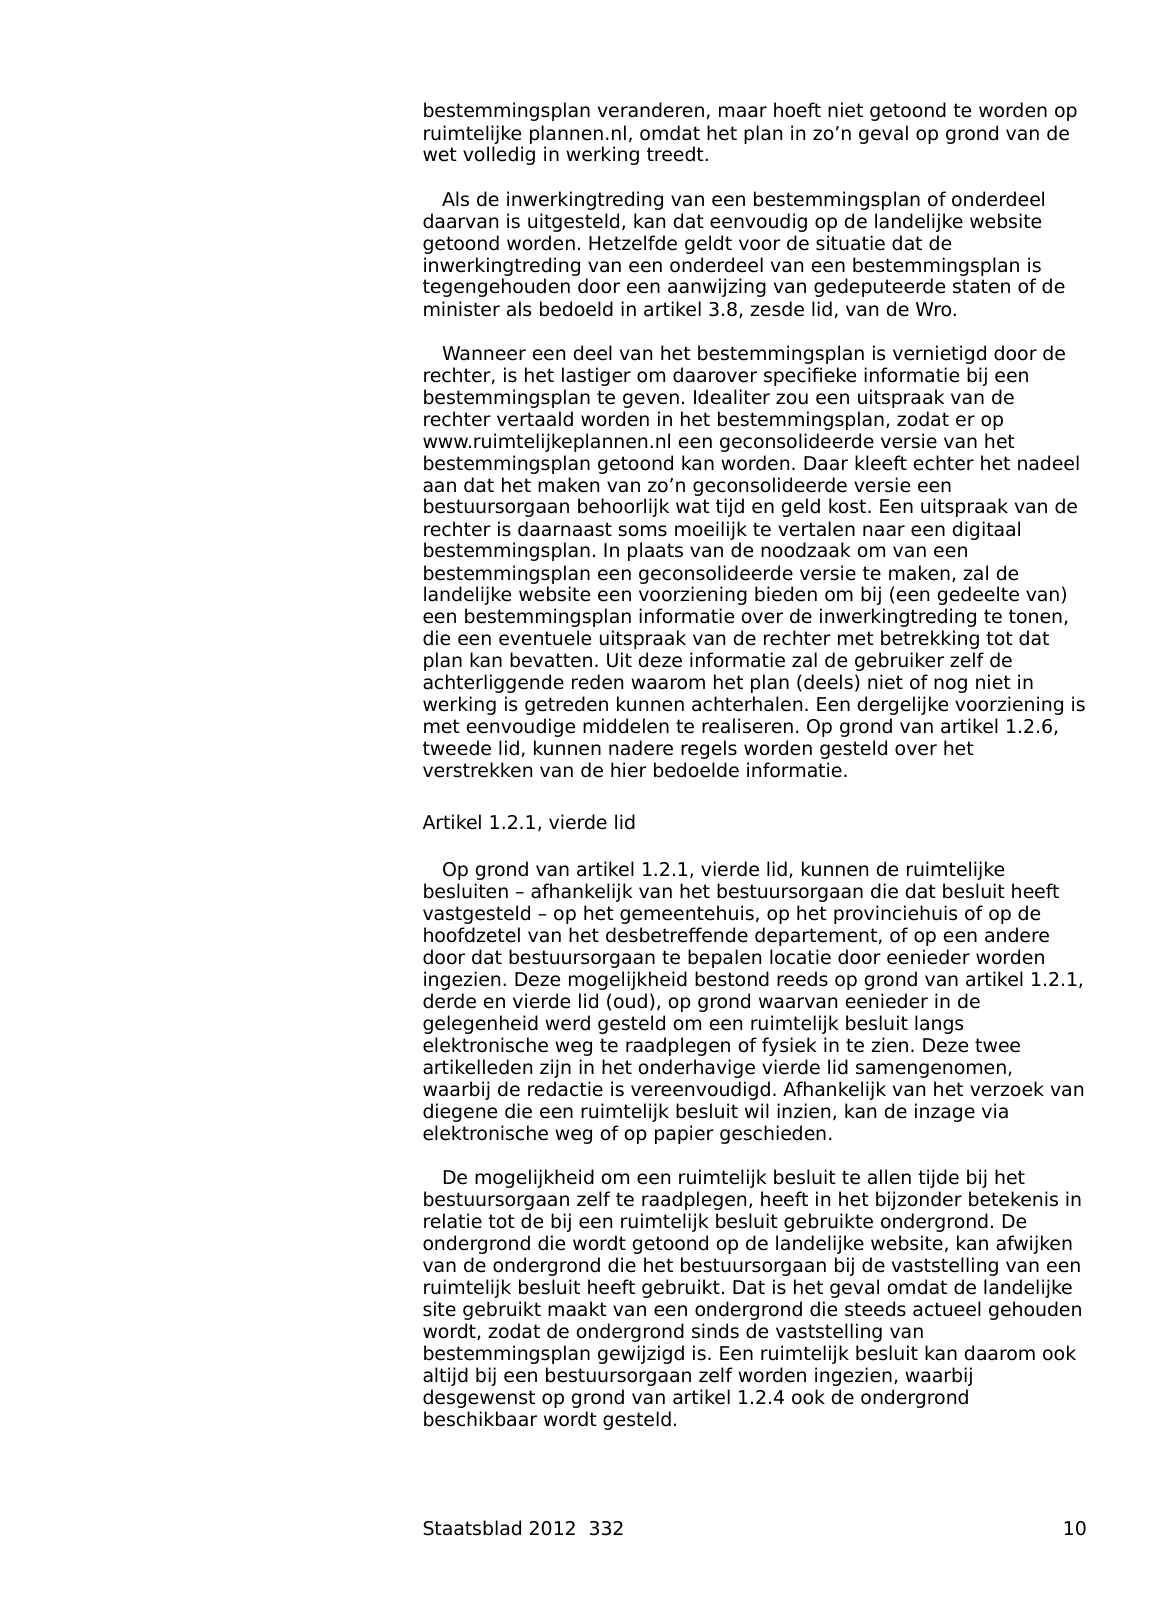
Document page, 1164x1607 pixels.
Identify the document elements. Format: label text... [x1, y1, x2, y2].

subtitle Artikel 1.2.1, vierde lid [422, 812, 1087, 834]
text bestemmingsplan veranderen, maar hoeft niet getoond te worden op ruimtelijke plannen.nl, omdat het plan in zo’n geval op grond van de wet volledig in werking treedt. [422, 100, 1087, 166]
text Als de inwerkingtreding van een bestemmingsplan of onderdeel daarvan is uitgesteld, kan dat eenvoudig op de landelijke website getoond worden. Hetzelfde geldt voor de situatie dat de inwerkingtreding van een onderdeel van een bestemmingsplan is tegengehouden door een aanwijzing van gedeputeerde staten of de minister als bedoeld in artikel 3.8, zesde lid, van de Wro. [422, 188, 1087, 320]
text De mogelijkheid om een ruimtelijk besluit te allen tijde bij het bestuursorgaan zelf te raadplegen, heeft in het bijzonder betekenis in relatie tot de bij een ruimtelijk besluit gebruikte ondergrond. De ondergrond die wordt getoond op de landelijke website, kan afwijken van de ondergrond die het bestuursorgaan bij de vaststelling van een ruimtelijk besluit heeft gebruikt. Dat is het geval omdat de landelijke site gebruikt maakt van een ondergrond die steeds actueel gehouden wordt, zodat de ondergrond sinds de vaststelling van bestemmingsplan gewijzigd is. Een ruimtelijk besluit kan daarom ook altijd bij een bestuursorgaan zelf worden ingezien, waarbij desgewenst op grond van artikel 1.2.4 ook de ondergrond beschikbaar wordt gesteld. [422, 1167, 1087, 1431]
text Op grond van artikel 1.2.1, vierde lid, kunnen de ruimtelijke besluiten – afhankelijk van het bestuursorgaan die dat besluit heeft vastgesteld – op het gemeentehuis, op het provinciehuis of op de hoofdzetel van het desbetreffende departement, of op een andere door dat bestuursorgaan te bepalen locatie door eenieder worden ingezien. Deze mogelijkheid bestond reeds op grond van artikel 1.2.1, derde en vierde lid (oud), op grond waarvan eenieder in de gelegenheid werd gesteld om een ruimtelijk besluit langs elektronische weg te raadplegen of fysiek in te zien. Deze twee artikelleden zijn in het onderhavige vierde lid samengenomen, waarbij de redactie is vereenvoudigd. Afhankelijk van het verzoek van diegene die een ruimtelijk besluit wil inzien, kan de inzage via elektronische weg of op papier geschieden. [422, 859, 1087, 1145]
text Wanneer een deel van het bestemmingsplan is vernietigd door de rechter, is het lastiger om daarover specifieke informatie bij een bestemmingsplan te geven. Idealiter zou een uitspraak van de rechter vertaald worden in het bestemmingsplan, zodat er op www.ruimtelijkeplannen.nl een geconsolideerde versie van het bestemmingsplan getoond kan worden. Daar kleeft echter het nadeel aan dat het maken van zo’n geconsolideerde versie een bestuursorgaan behoorlijk wat tijd en geld kost. Een uitspraak van de rechter is daarnaast soms moeilijk te vertalen naar een digitaal bestemmingsplan. In plaats van de noodzaak om van een bestemmingsplan een geconsolideerde versie te maken, zal de landelijke website een voorziening bieden om bij (een gedeelte van) een bestemmingsplan informatie over de inwerkingtreding te tonen, die een eventuele uitspraak van de rechter met betrekking tot dat plan kan bevatten. Uit deze informatie zal de gebruiker zelf de achterliggende reden waarom het plan (deels) niet of nog niet in werking is getreden kunnen achterhalen. Een dergelijke voorziening is met eenvoudige middelen te realiseren. Op grond van artikel 1.2.6, tweede lid, kunnen nadere regels worden gesteld over het verstrekken van de hier bedoelde informatie. [422, 343, 1087, 782]
